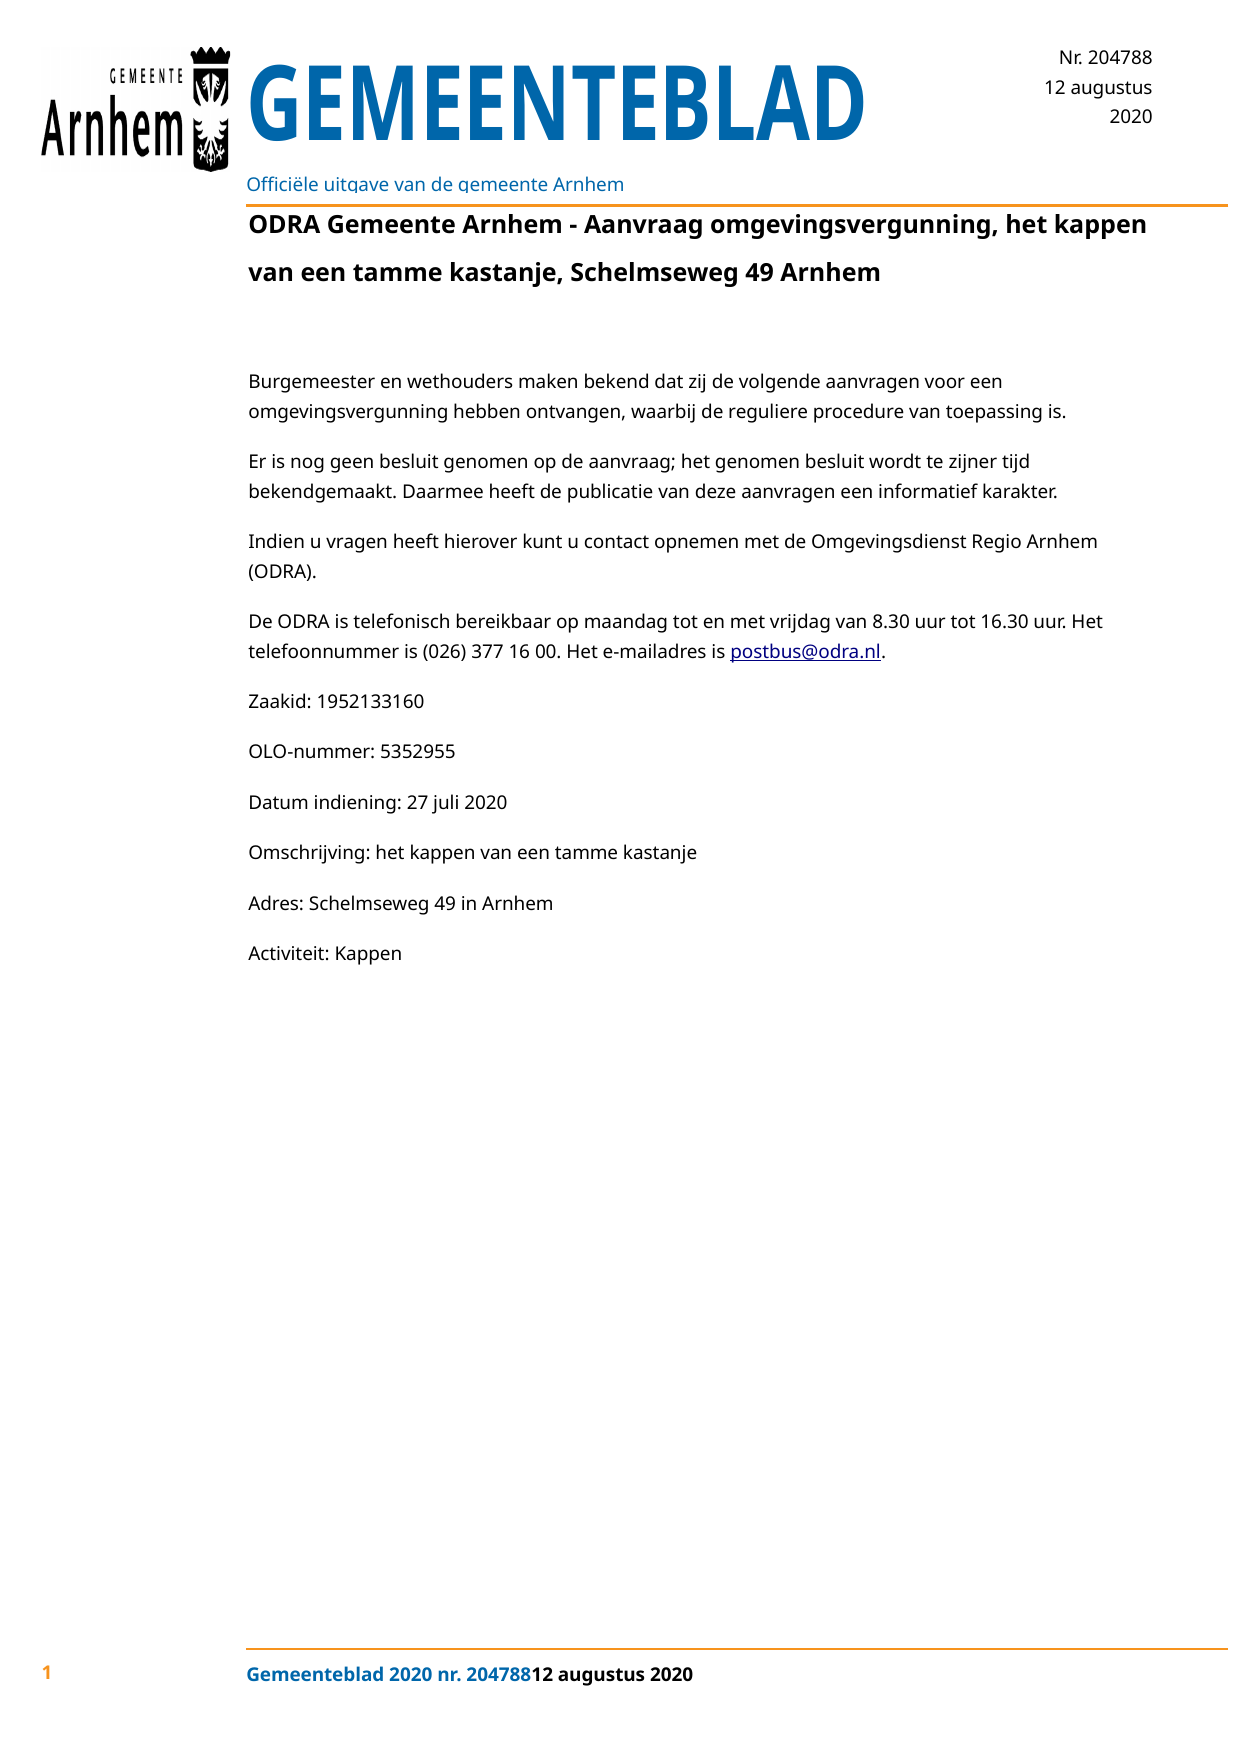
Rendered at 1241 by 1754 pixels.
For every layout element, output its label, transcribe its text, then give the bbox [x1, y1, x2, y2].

text Activiteit: Kappen [248, 940, 1152, 966]
text ODRA Gemeente Arnhem - Aanvraag omgevingsvergunning, het kappen van een tamme kastanje, Schelmseweg 49 Arnhem [248, 207, 1152, 288]
picture [41, 47, 231, 172]
text Adres: Schelmseweg 49 in Arnhem [248, 890, 1152, 916]
text Indien u vragen heeft hierover kunt u contact opnemen met de Omgevingsdienst Regio Arnhem (ODRA). [248, 528, 1152, 584]
text Er is nog geen besluit genomen op de aanvraag; het genomen besluit wordt te zijner tijd bekendgemaakt. Daarmee heeft de publicatie van deze aanvragen een informatief karakter. [248, 448, 1152, 504]
text Omschrijving: het kappen van een tamme kastanje [248, 839, 1152, 865]
text Zaakid: 1952133160 [248, 688, 1152, 714]
text Datum indiening: 27 juli 2020 [248, 789, 1152, 815]
text OLO-nummer: 5352955 [248, 739, 1152, 764]
text Burgemeester en wethouders maken bekend dat zij de volgende aanvragen voor een omgevingsvergunning hebben ontvangen, waarbij de reguliere procedure van toepassing is. [248, 368, 1152, 424]
text De ODRA is telefonisch bereikbaar op maandag tot en met vrijdag van 8.30 uur tot 16.30 uur. Het telefoonnummer is (026) 377 16 00. Het e-mailadres is postbus@odra.nl. [248, 608, 1152, 664]
